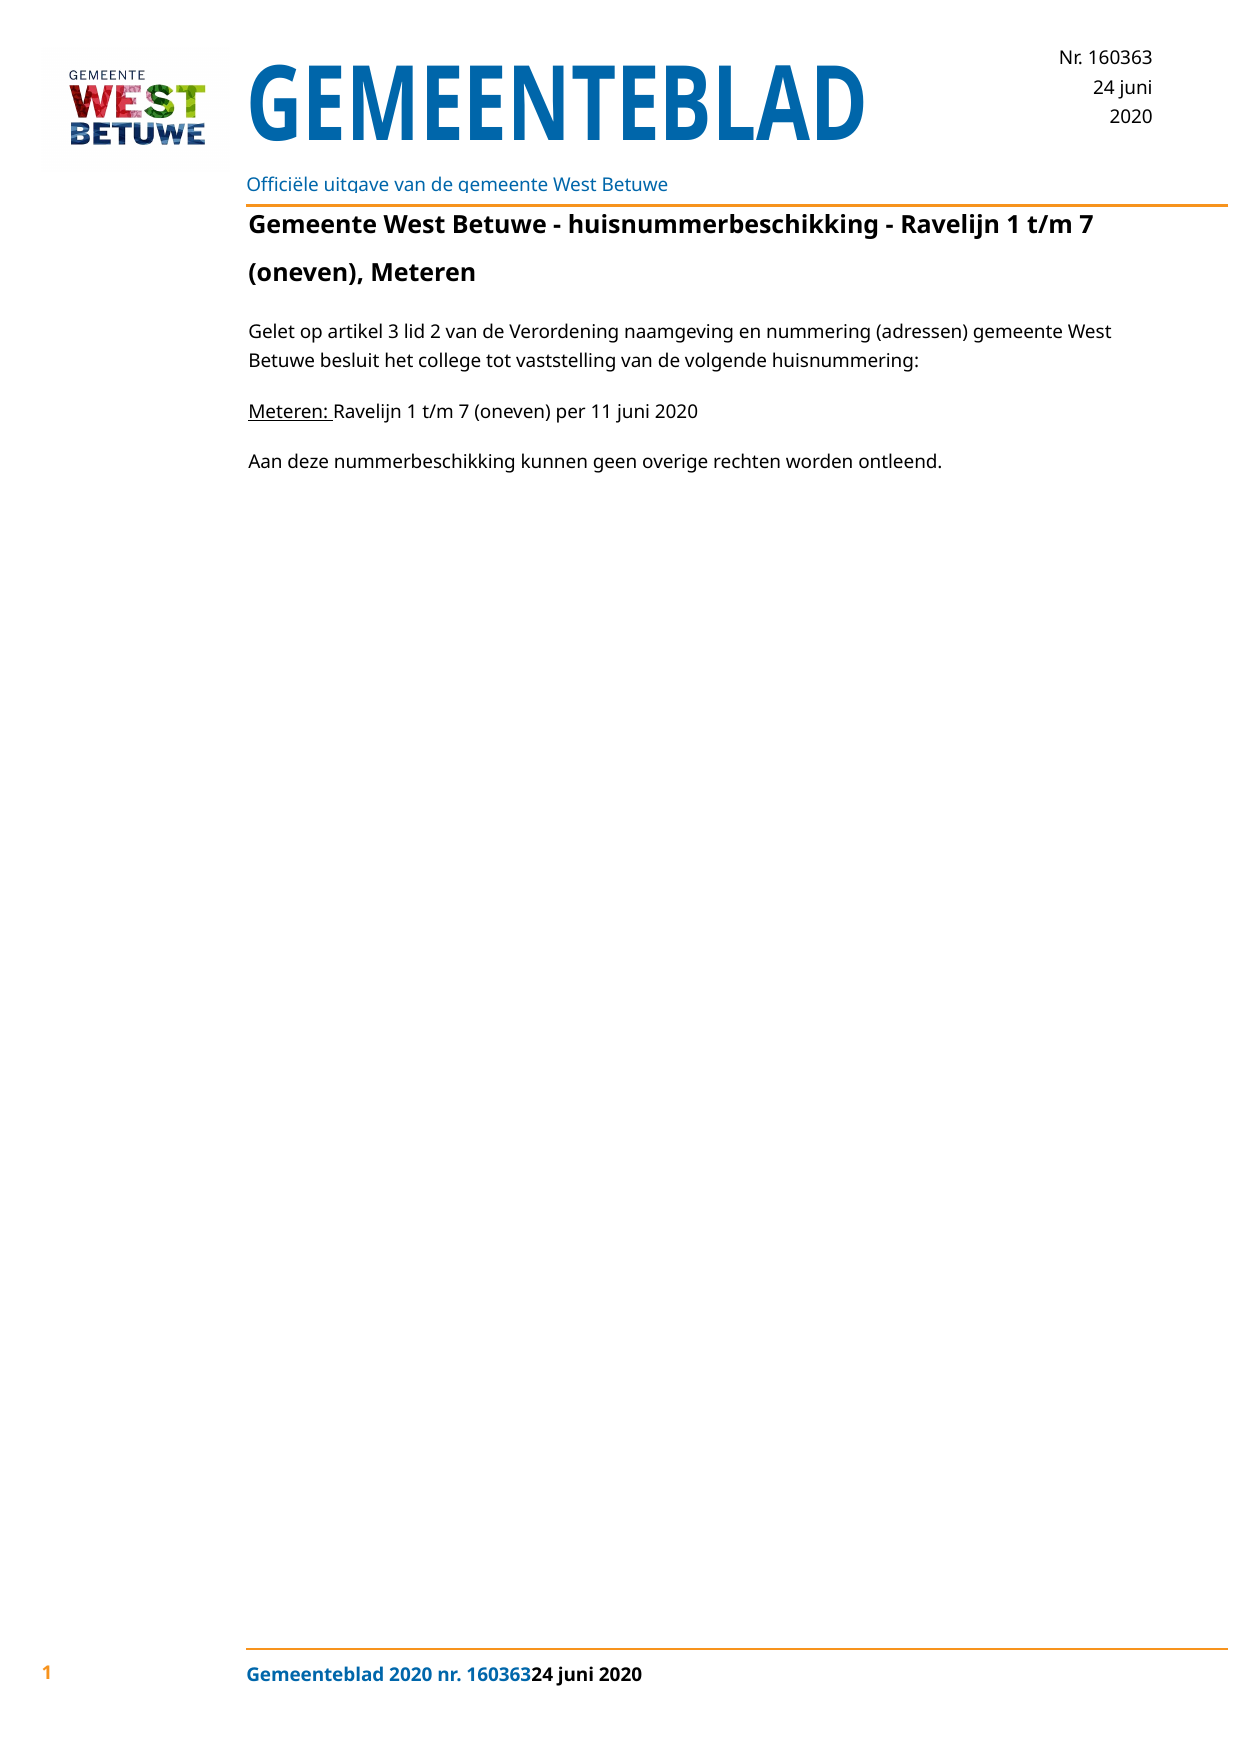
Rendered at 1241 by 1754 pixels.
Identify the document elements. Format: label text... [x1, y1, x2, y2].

picture [41, 47, 231, 172]
text Meteren: Ravelijn 1 t/m 7 (oneven) per 11 juni 2020 [248, 398, 1152, 424]
text Gemeente West Betuwe - huisnummerbeschikking - Ravelijn 1 t/m 7 (oneven), Meteren [248, 207, 1152, 288]
text Gelet op artikel 3 lid 2 van de Verordening naamgeving en nummering (adressen) gemeente West Betuwe besluit het college tot vaststelling van de volgende huisnummering: [248, 318, 1152, 373]
text Aan deze nummerbeschikking kunnen geen overige rechten worden ontleend. [248, 448, 1152, 474]
